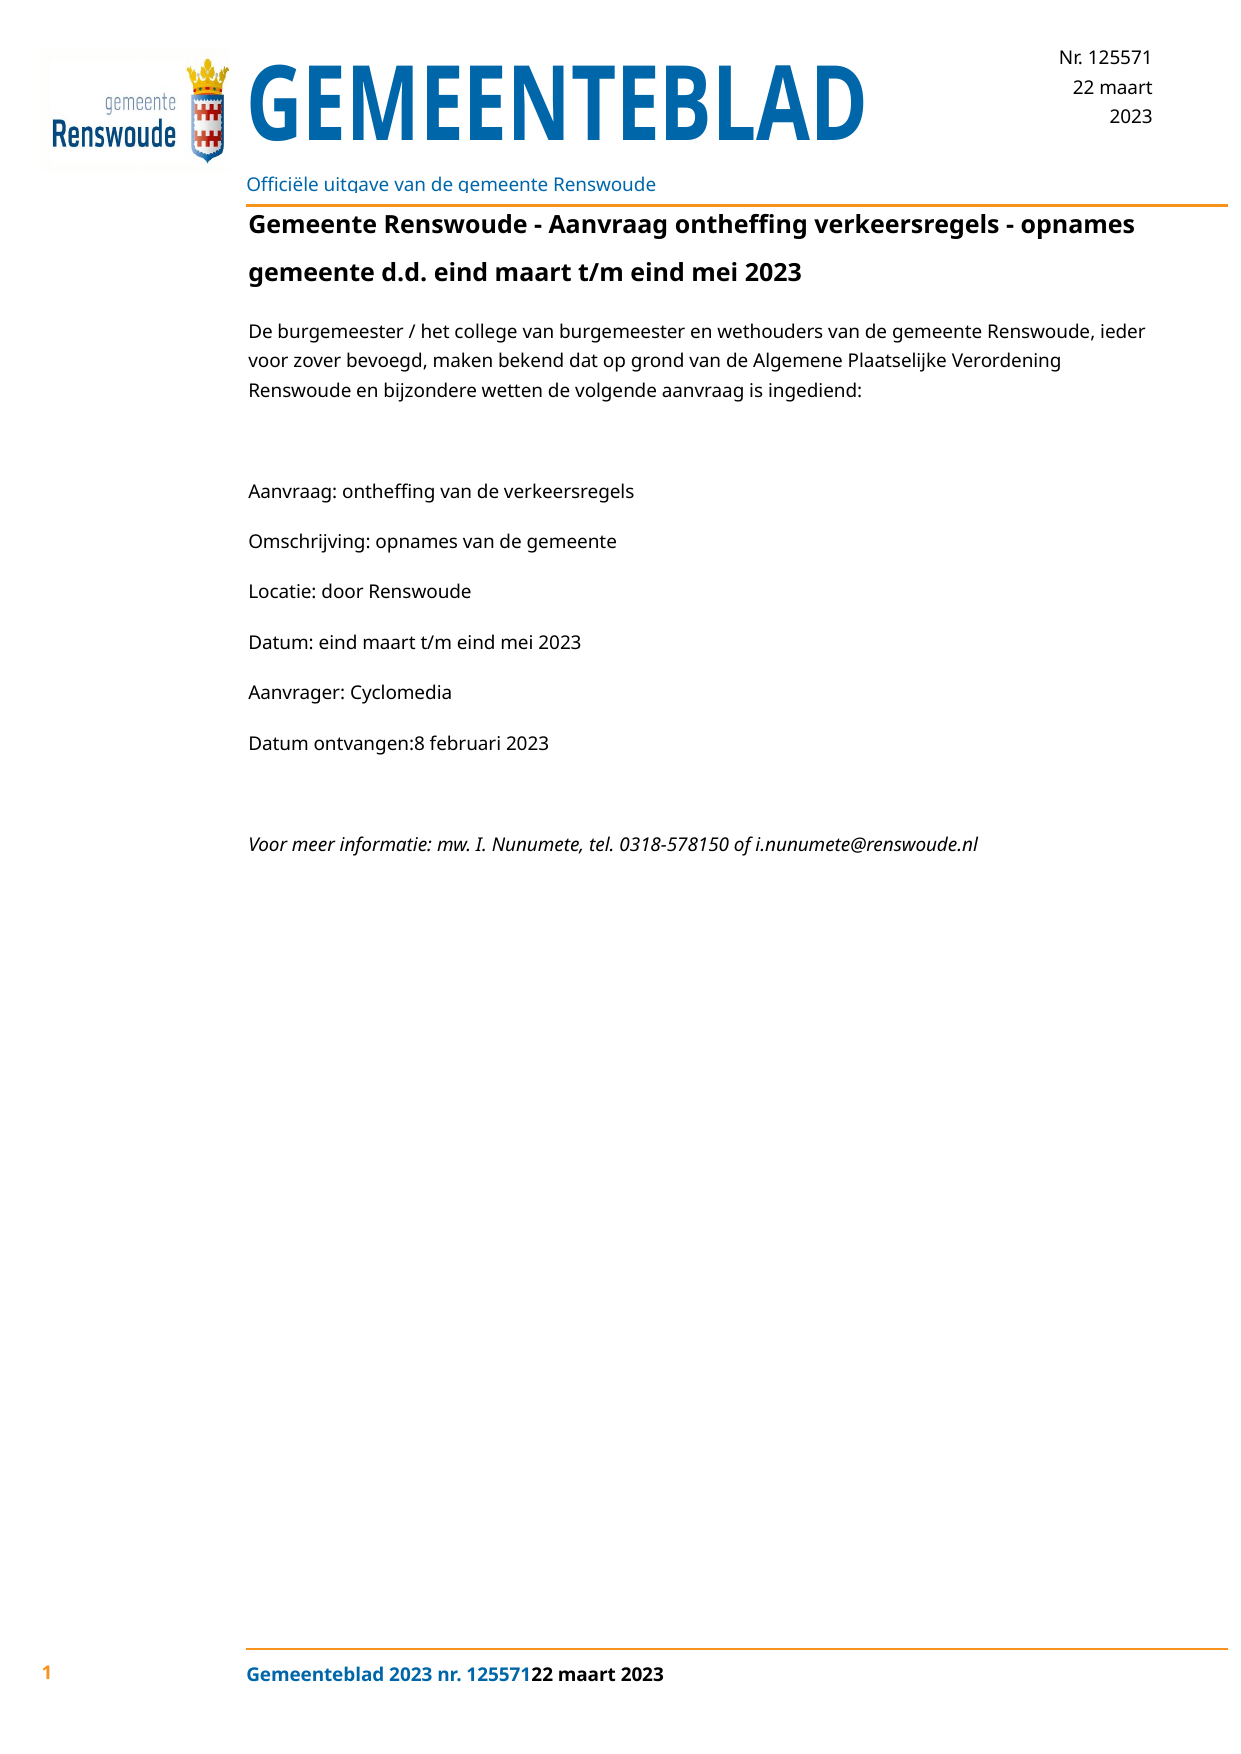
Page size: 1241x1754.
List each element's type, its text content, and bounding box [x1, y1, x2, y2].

text Aanvraag: ontheffing van de verkeersregels [248, 478, 1152, 504]
text Aanvrager: Cyclomedia [248, 679, 1152, 705]
text De burgemeester / het college van burgemeester en wethouders van de gemeente Renswoude, ieder voor zover bevoegd, maken bekend dat op grond van de Algemene Plaatselijke Verordening Renswoude en bijzondere wetten de volgende aanvraag is ingediend: [248, 318, 1152, 403]
text Gemeente Renswoude - Aanvraag ontheffing verkeersregels - opnames gemeente d.d. eind maart t/m eind mei 2023 [248, 207, 1152, 288]
text Omschrijving: opnames van de gemeente [248, 528, 1152, 554]
text Datum: eind maart t/m eind mei 2023 [248, 629, 1152, 655]
text Voor meer informatie: mw. I. Nunumete, tel. 0318-578150 of i.nunumete@renswoude.nl [248, 831, 1152, 857]
text Locatie: door Renswoude [248, 579, 1152, 604]
picture [41, 47, 231, 172]
text Datum ontvangen:8 februari 2023 [248, 730, 1152, 756]
